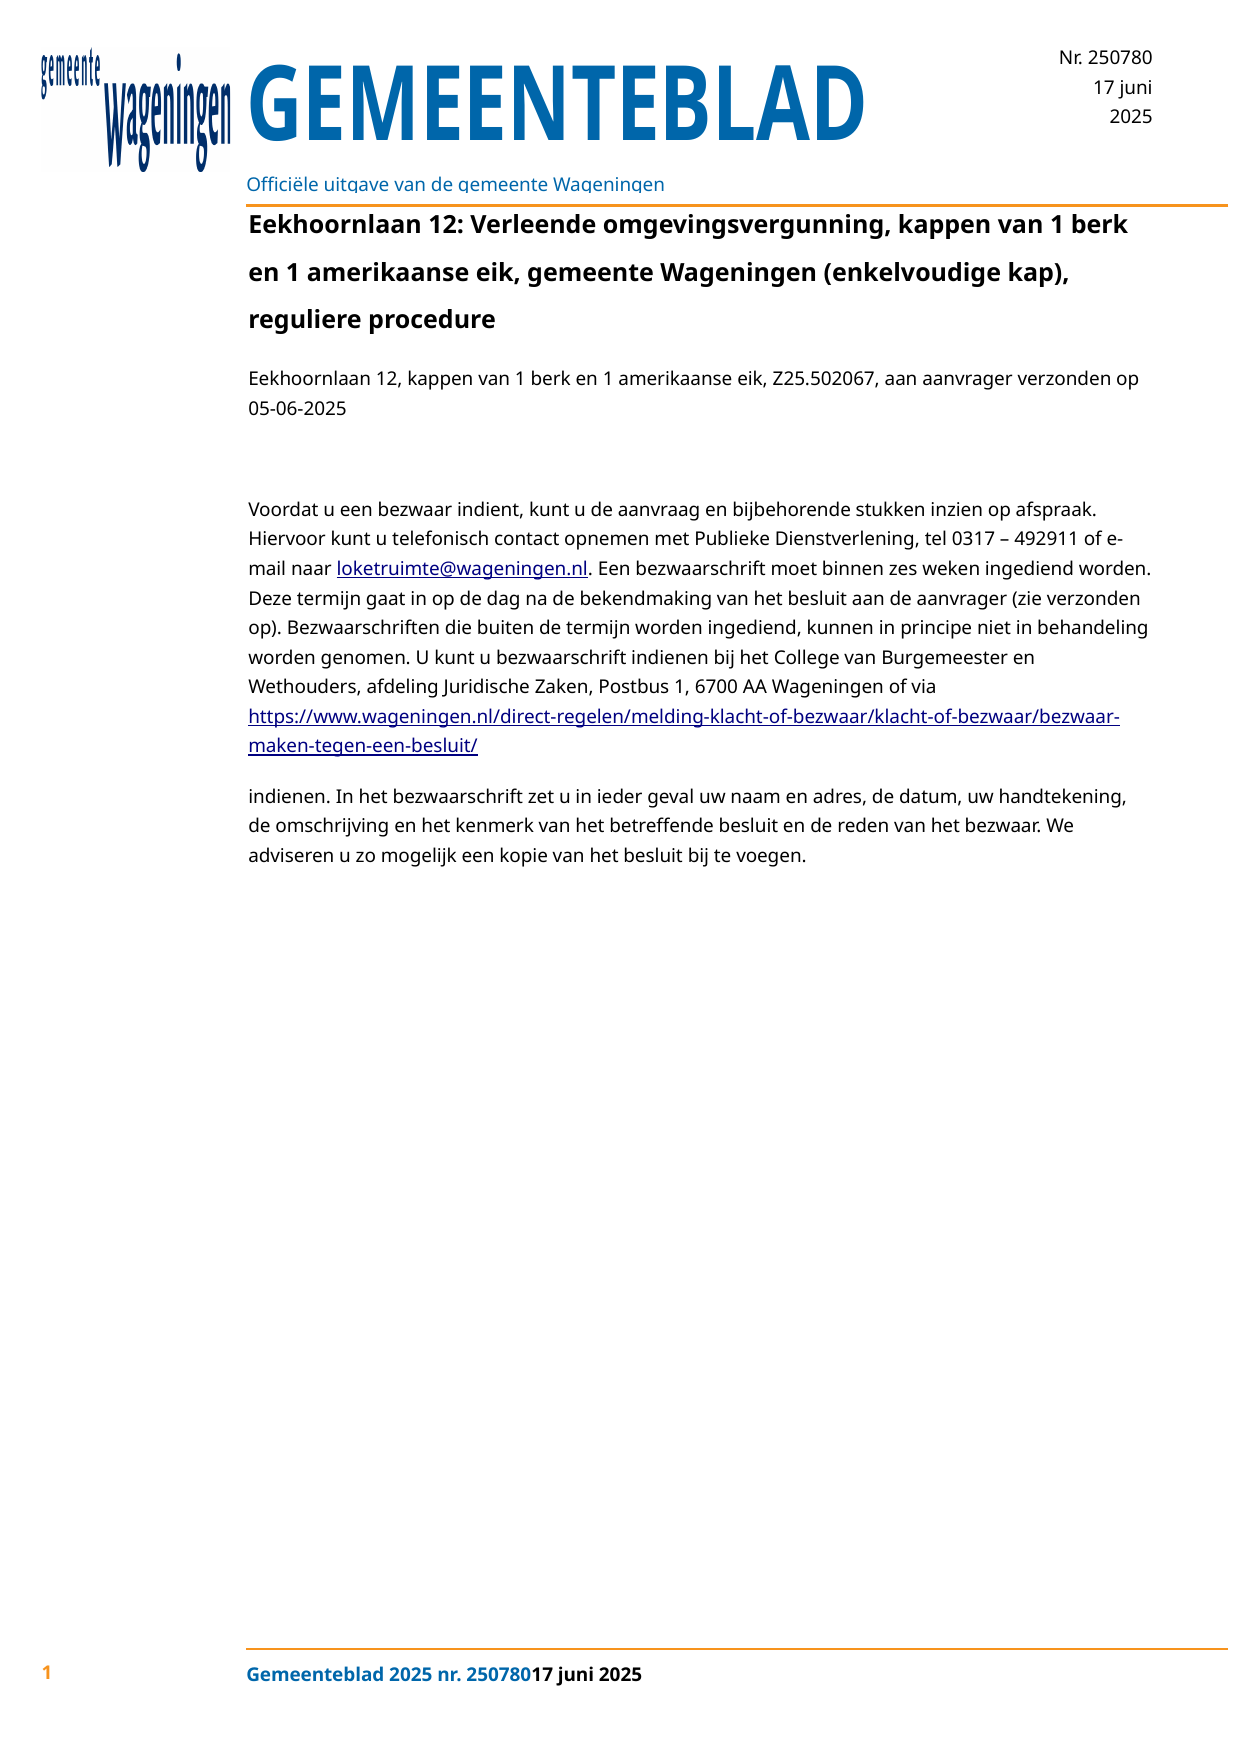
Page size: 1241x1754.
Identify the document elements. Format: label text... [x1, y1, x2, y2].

text Eekhoornlaan 12, kappen van 1 berk en 1 amerikaanse eik, Z25.502067, aan aanvrager verzonden op 05-06-2025 [248, 366, 1152, 421]
text Eekhoornlaan 12: Verleende omgevingsvergunning, kappen van 1 berk en 1 amerikaanse eik, gemeente Wageningen (enkelvoudige kap), reguliere procedure [248, 207, 1152, 336]
picture [41, 47, 231, 172]
text indienen. In het bezwaarschrift zet u in ieder geval uw naam en adres, de datum, uw handtekening, de omschrijving en het kenmerk van het betreffende besluit en de reden van het bezwaar. We adviseren u zo mogelijk een kopie van het besluit bij te voegen. [248, 783, 1152, 868]
text Voordat u een bezwaar indient, kunt u de aanvraag en bijbehorende stukken inzien op afspraak. Hiervoor kunt u telefonisch contact opnemen met Publieke Dienstverlening, tel 0317 – 492911 of e-mail naar loketruimte@wageningen.nl. Een bezwaarschrift moet binnen zes weken ingediend worden. Deze termijn gaat in op de dag na de bekendmaking van het besluit aan de aanvrager (zie verzonden op). Bezwaarschriften die buiten de termijn worden ingediend, kunnen in principe niet in behandeling worden genomen. U kunt u bezwaarschrift indienen bij het College van Burgemeester en Wethouders, afdeling Juridische Zaken, Postbus 1, 6700 AA Wageningen of via https://www.wageningen.nl/direct-regelen/melding-klacht-of-bezwaar/klacht-of-bezwaar/bezwaar-maken-tegen-een-besluit/ [248, 496, 1152, 758]
